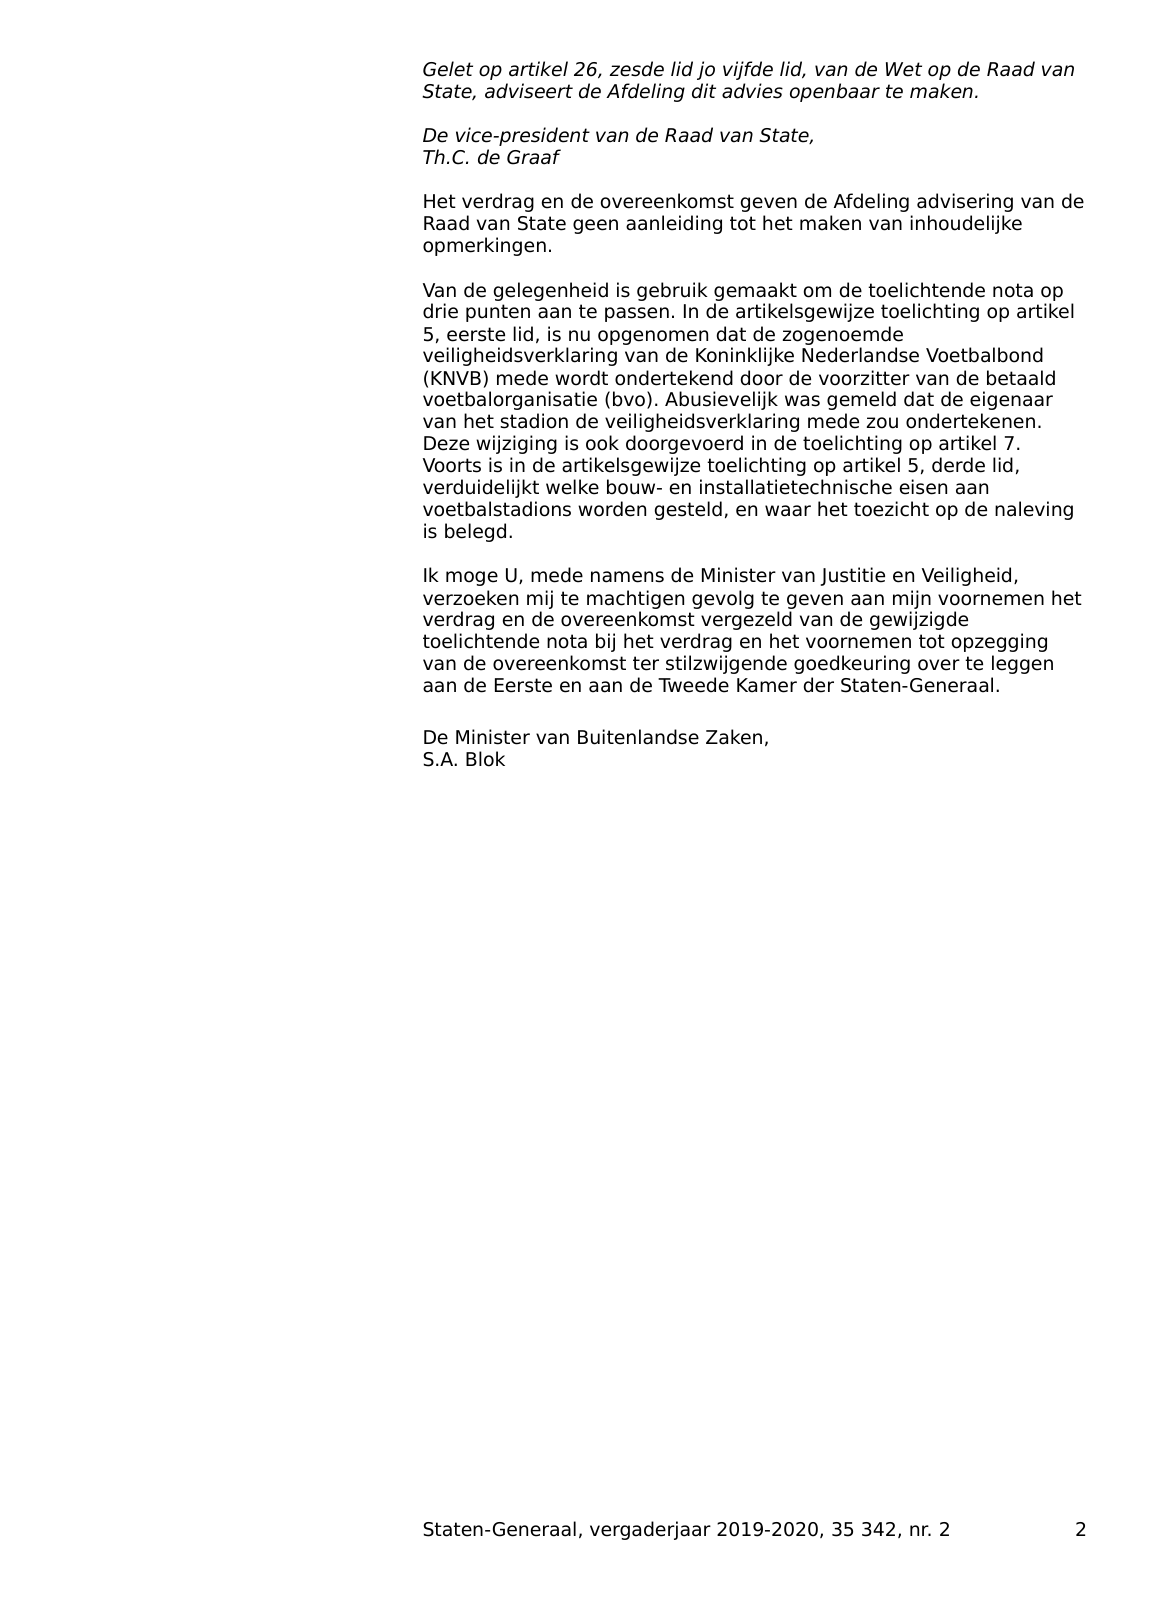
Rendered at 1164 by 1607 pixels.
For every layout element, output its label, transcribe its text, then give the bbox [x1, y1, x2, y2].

text De Minister van Buitenlandse Zaken, S.A. Blok [422, 727, 1087, 771]
text De vice-president van de Raad van State, [422, 125, 1087, 147]
text Th.C. de Graaf [422, 147, 1087, 169]
text Ik moge U, mede namens de Minister van Justitie en Veiligheid, verzoeken mij te machtigen gevolg te geven aan mijn voornemen het verdrag en de overeenkomst vergezeld van de gewijzigde toelichtende nota bij het verdrag en het voornemen tot opzegging van de overeenkomst ter stilzwijgende goedkeuring over te leggen aan de Eerste en aan de Tweede Kamer der Staten-Generaal. [422, 565, 1087, 697]
text Gelet op artikel 26, zesde lid jo vijfde lid, van de Wet op de Raad van State, adviseert de Afdeling dit advies openbaar te maken. [422, 59, 1087, 103]
text Het verdrag en de overeenkomst geven de Afdeling advisering van de Raad van State geen aanleiding tot het maken van inhoudelijke opmerkingen. [422, 191, 1087, 257]
text Van de gelegenheid is gebruik gemaakt om de toelichtende nota op drie punten aan te passen. In de artikelsgewijze toelichting op artikel 5, eerste lid, is nu opgenomen dat de zogenoemde veiligheidsverklaring van de Koninklijke Nederlandse Voetbalbond (KNVB) mede wordt ondertekend door de voorzitter van de betaald voetbalorganisatie (bvo). Abusievelijk was gemeld dat de eigenaar van het stadion de veiligheidsverklaring mede zou ondertekenen. Deze wijziging is ook doorgevoerd in de toelichting op artikel 7. Voorts is in de artikelsgewijze toelichting op artikel 5, derde lid, verduidelijkt welke bouw- en installatietechnische eisen aan voetbalstadions worden gesteld, en waar het toezicht op de naleving is belegd. [422, 279, 1087, 543]
